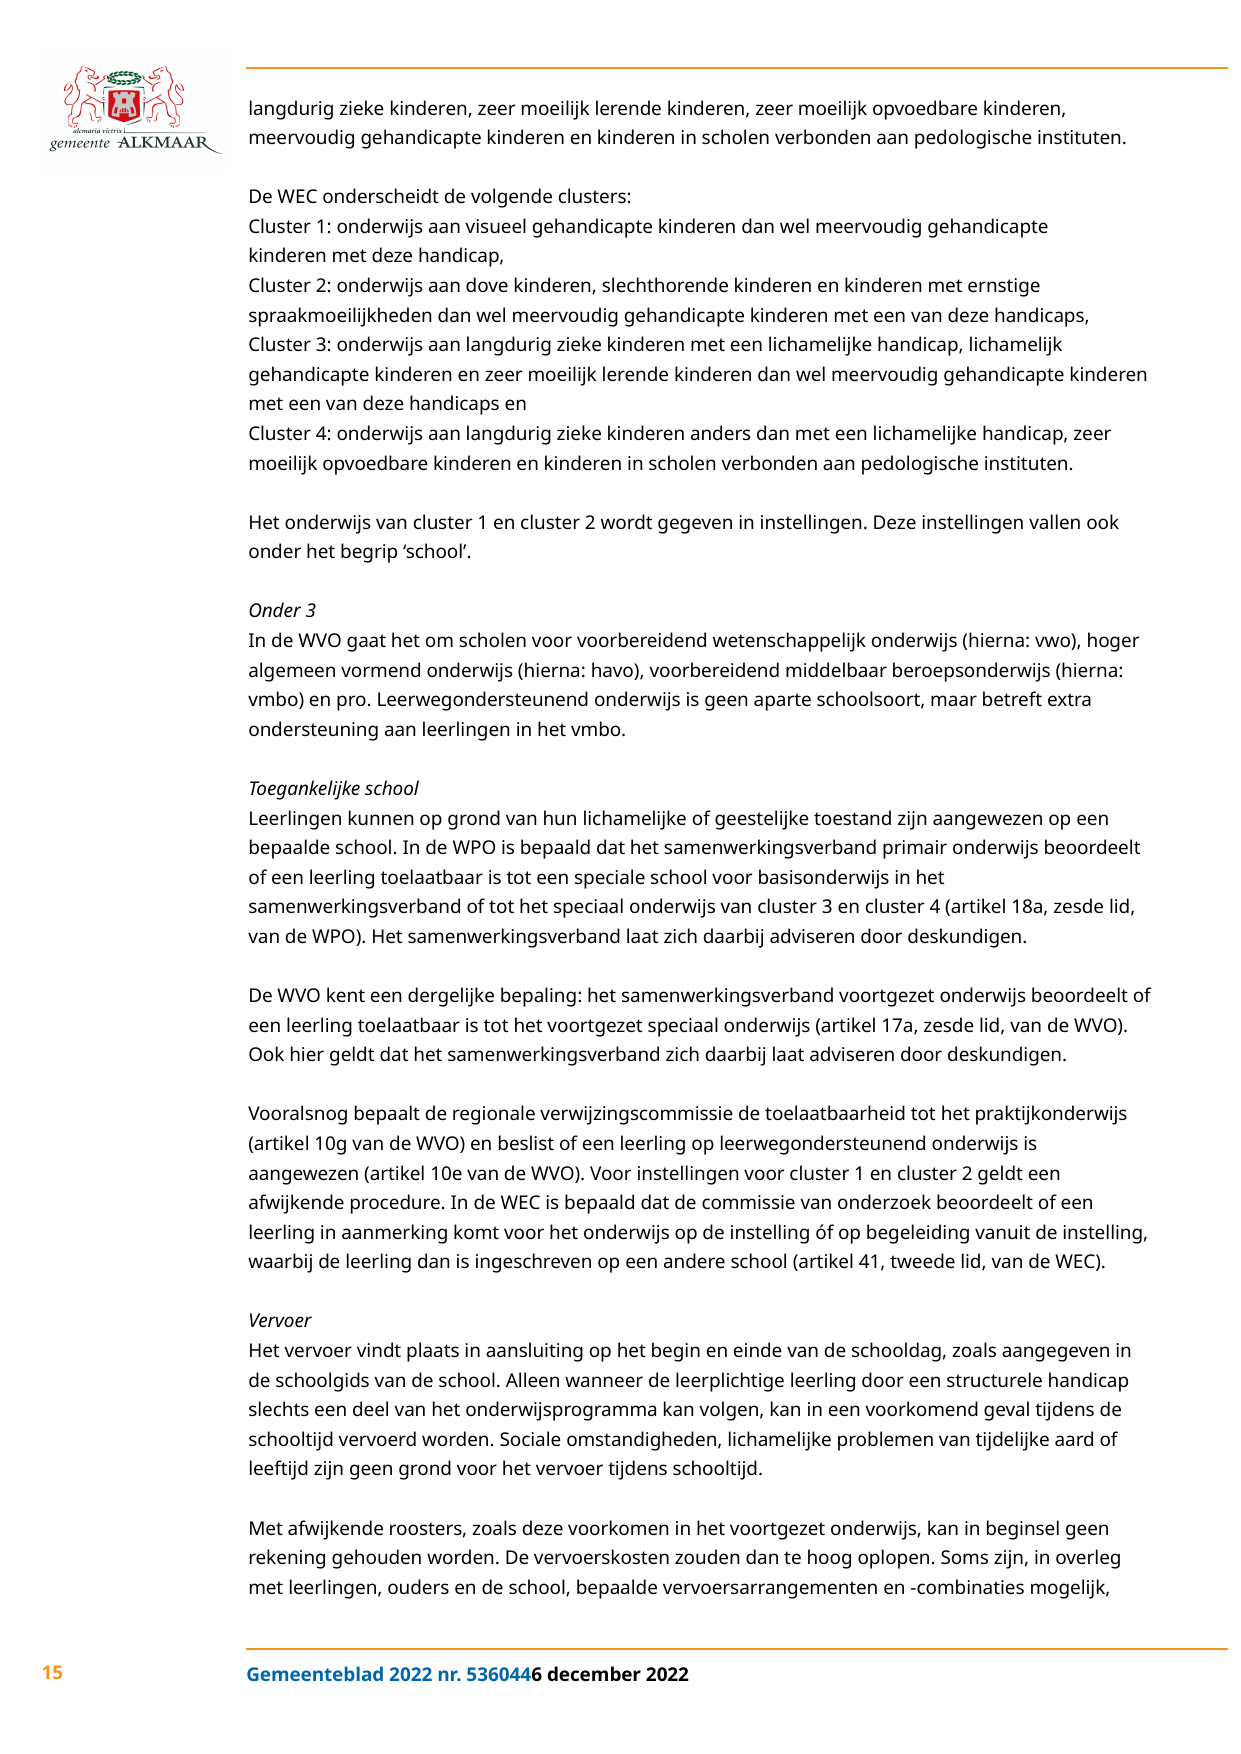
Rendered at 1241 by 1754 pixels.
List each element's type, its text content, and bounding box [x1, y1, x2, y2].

text Toegankelijke school [248, 775, 1152, 801]
text Onder 3 [248, 598, 1152, 623]
text Cluster 1: onderwijs aan visueel gehandicapte kinderen dan wel meervoudig gehandicapte [248, 213, 1152, 239]
text Leerlingen kunnen op grond van hun lichamelijke of geestelijke toestand zijn aangewezen op een bepaalde school. In de WPO is bepaald dat het samenwerkingsverband primair onderwijs beoordeelt of een leerling toelaatbaar is tot een speciale school voor basisonderwijs in het samenwerkingsverband of tot het speciaal onderwijs van cluster 3 en cluster 4 (artikel 18a, zesde lid, van de WPO). Het samenwerkingsverband laat zich daarbij adviseren door deskundigen. [248, 805, 1152, 949]
text Het onderwijs van cluster 1 en cluster 2 wordt gegeven in instellingen. Deze instellingen vallen ook onder het begrip ‘school’. [248, 509, 1152, 564]
picture [41, 47, 231, 172]
text De WEC onderscheidt de volgende clusters: [248, 183, 1152, 209]
text Cluster 3: onderwijs aan langdurig zieke kinderen met een lichamelijke handicap, lichamelijk gehandicapte kinderen en zeer moeilijk lerende kinderen dan wel meervoudig gehandicapte kinderen met een van deze handicaps en [248, 331, 1152, 416]
text Met afwijkende roosters, zoals deze voorkomen in het voortgezet onderwijs, kan in beginsel geen rekening gehouden worden. De vervoerskosten zouden dan te hoog oplopen. Soms zijn, in overleg met leerlingen, ouders en de school, bepaalde vervoersarrangementen en -combinaties mogelijk, [248, 1515, 1152, 1600]
text Vervoer [248, 1308, 1152, 1333]
text kinderen met deze handicap, [248, 243, 1152, 268]
text Cluster 2: onderwijs aan dove kinderen, slechthorende kinderen en kinderen met ernstige spraakmoeilijkheden dan wel meervoudig gehandicapte kinderen met een van deze handicaps, [248, 272, 1152, 328]
text In de WVO gaat het om scholen voor voorbereidend wetenschappelijk onderwijs (hierna: vwo), hoger algemeen vormend onderwijs (hierna: havo), voorbereidend middelbaar beroepsonderwijs (hierna: vmbo) en pro. Leerwegondersteunend onderwijs is geen aparte schoolsoort, maar betreft extra ondersteuning aan leerlingen in het vmbo. [248, 627, 1152, 742]
text Vooralsnog bepaalt de regionale verwijzingscommissie de toelaatbaarheid tot het praktijkonderwijs (artikel 10g van de WVO) en beslist of een leerling op leerwegondersteunend onderwijs is aangewezen (artikel 10e van de WVO). Voor instellingen voor cluster 1 en cluster 2 geldt een afwijkende procedure. In de WEC is bepaald dat de commissie van onderzoek beoordeelt of een leerling in aanmerking komt voor het onderwijs op de instelling óf op begeleiding vanuit de instelling, waarbij de leerling dan is ingeschreven op een andere school (artikel 41, tweede lid, van de WEC). [248, 1101, 1152, 1274]
text Cluster 4: onderwijs aan langdurig zieke kinderen anders dan met een lichamelijke handicap, zeer moeilijk opvoedbare kinderen en kinderen in scholen verbonden aan pedologische instituten. [248, 420, 1152, 476]
text Het vervoer vindt plaats in aansluiting op het begin en einde van de schooldag, zoals aangegeven in de schoolgids van de school. Alleen wanneer de leerplichtige leerling door een structurele handicap slechts een deel van het onderwijsprogramma kan volgen, kan in een voorkomend geval tijdens de schooltijd vervoerd worden. Sociale omstandigheden, lichamelijke problemen van tijdelijke aard of leeftijd zijn geen grond voor het vervoer tijdens schooltijd. [248, 1337, 1152, 1481]
text De WVO kent een dergelijke bepaling: het samenwerkingsverband voortgezet onderwijs beoordeelt of een leerling toelaatbaar is tot het voortgezet speciaal onderwijs (artikel 17a, zesde lid, van de WVO). Ook hier geldt dat het samenwerkingsverband zich daarbij laat adviseren door deskundigen. [248, 982, 1152, 1067]
text langdurig zieke kinderen, zeer moeilijk lerende kinderen, zeer moeilijk opvoedbare kinderen, meervoudig gehandicapte kinderen en kinderen in scholen verbonden aan pedologische instituten. [248, 95, 1152, 150]
